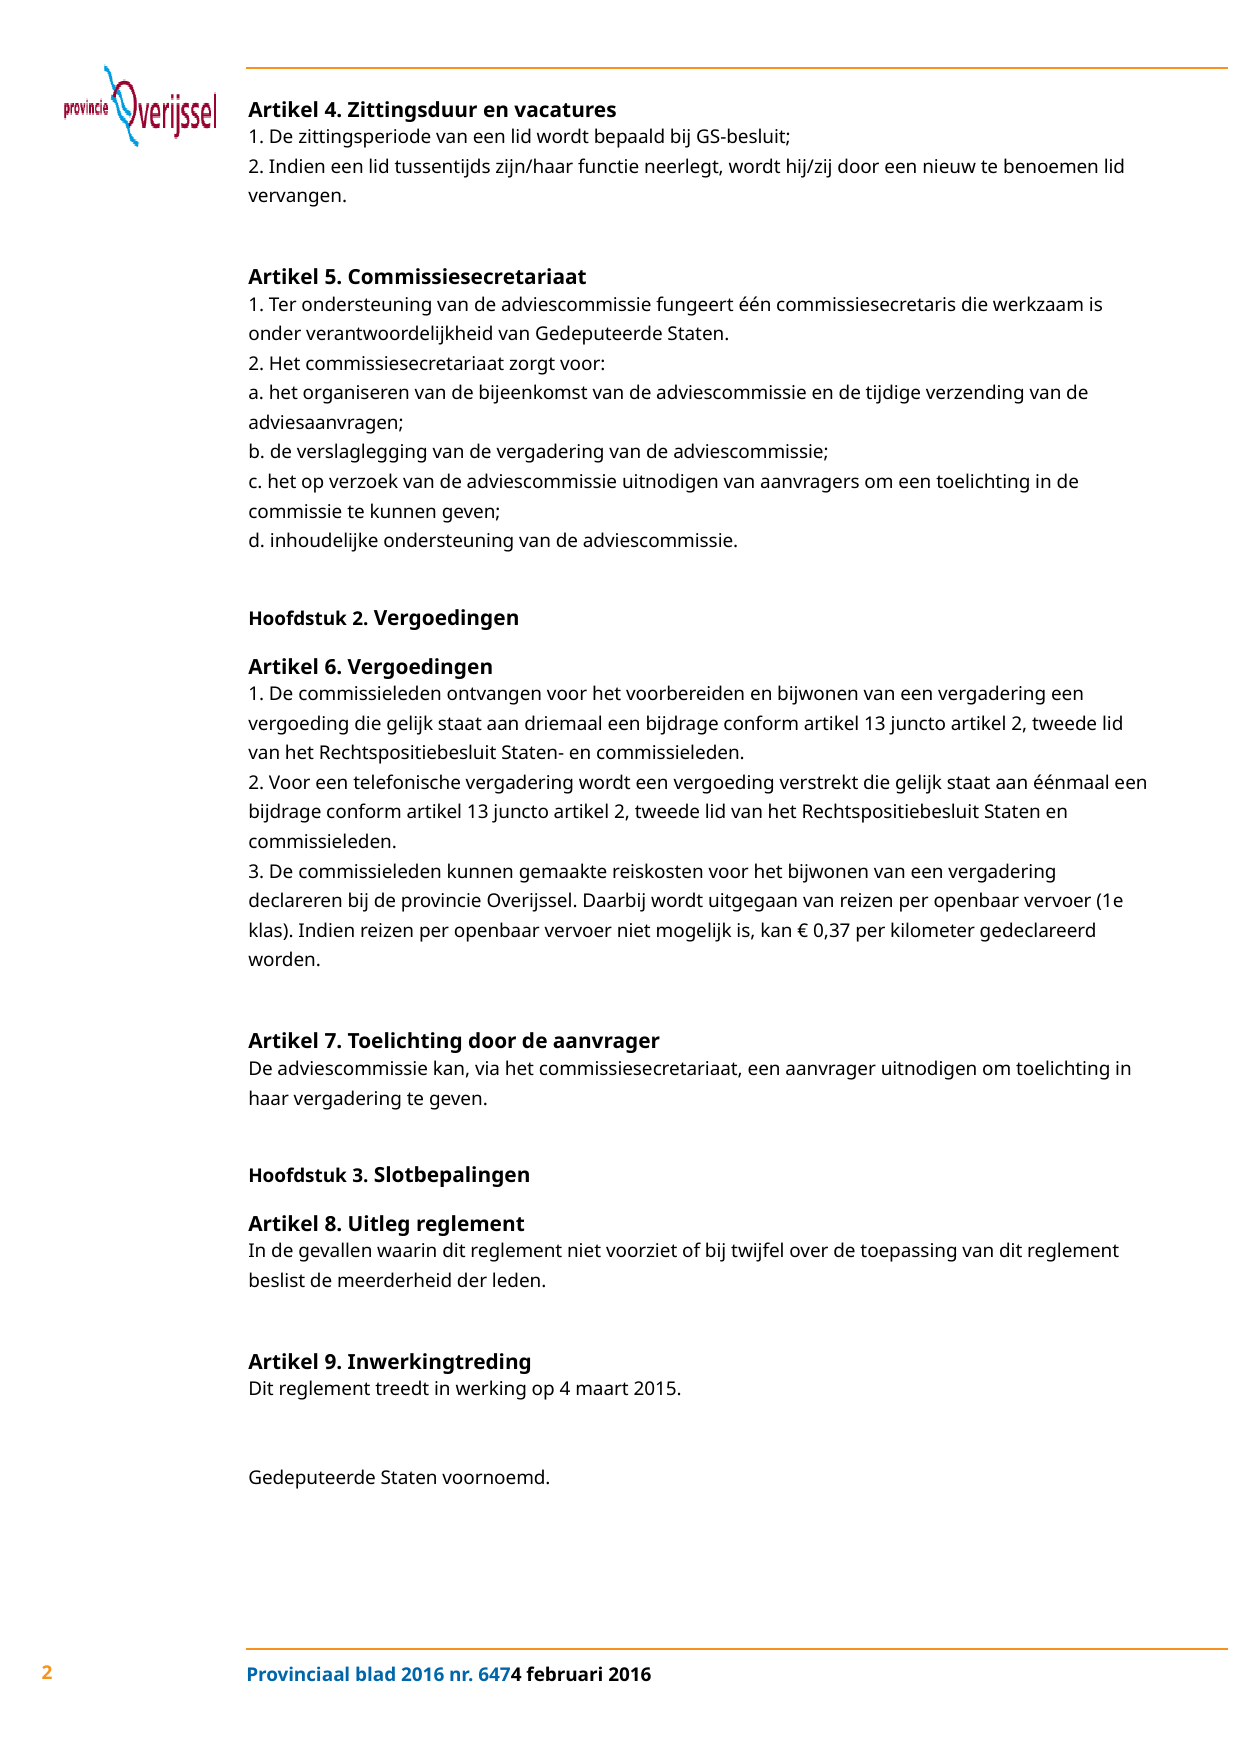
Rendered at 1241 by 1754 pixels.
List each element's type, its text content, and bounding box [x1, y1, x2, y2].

text In de gevallen waarin dit reglement niet voorziet of bij twijfel over de toepassing van dit reglement beslist de meerderheid der leden. [248, 1238, 1152, 1293]
text Gedeputeerde Staten voornoemd. [248, 1464, 1152, 1490]
picture [41, 47, 231, 172]
text Hoofdstuk 2. Vergoedingen [248, 603, 1152, 631]
text De adviescommissie kan, via het commissiesecretariaat, een aanvrager uitnodigen om toelichting in haar vergadering te geven. [248, 1055, 1152, 1110]
text a. het organiseren van de bijeenkomst van de adviescommissie en de tijdige verzending van de adviesaanvragen; [248, 379, 1152, 435]
text Artikel 8. Uitleg reglement [248, 1209, 1152, 1238]
text 2. Voor een telefonische vergadering wordt een vergoeding verstrekt die gelijk staat aan éénmaal een bijdrage conform artikel 13 juncto artikel 2, tweede lid van het Rechtspositiebesluit Staten en commissieleden. [248, 769, 1152, 854]
text Hoofdstuk 3. Slotbepalingen [248, 1160, 1152, 1188]
text 3. De commissieleden kunnen gemaakte reiskosten voor het bijwonen van een vergadering declareren bij de provincie Overijssel. Daarbij wordt uitgegaan van reizen per openbaar vervoer (1e klas). Indien reizen per openbaar vervoer niet mogelijk is, kan € 0,37 per kilometer gedeclareerd worden. [248, 858, 1152, 972]
text d. inhoudelijke ondersteuning van de adviescommissie. [248, 527, 1152, 553]
text Artikel 4. Zittingsduur en vacatures [248, 95, 1152, 123]
text c. het op verzoek van de adviescommissie uitnodigen van aanvragers om een toelichting in de commissie te kunnen geven; [248, 468, 1152, 524]
text Artikel 6. Vergoedingen [248, 652, 1152, 680]
text 2. Indien een lid tussentijds zijn/haar functie neerlegt, wordt hij/zij door een nieuw te benoemen lid vervangen. [248, 153, 1152, 208]
text Artikel 5. Commissiesecretariaat [248, 262, 1152, 291]
text 1. Ter ondersteuning van de adviescommissie fungeert één commissiesecretaris die werkzaam is onder verantwoordelijkheid van Gedeputeerde Staten. [248, 291, 1152, 346]
text 1. De commissieleden ontvangen voor het voorbereiden en bijwonen van een vergadering een vergoeding die gelijk staat aan driemaal een bijdrage conform artikel 13 juncto artikel 2, tweede lid van het Rechtspositiebesluit Staten- en commissieleden. [248, 680, 1152, 765]
text Artikel 7. Toelichting door de aanvrager [248, 1027, 1152, 1055]
text b. de verslaglegging van de vergadering van de adviescommissie; [248, 439, 1152, 464]
text 2. Het commissiesecretariaat zorgt voor: [248, 350, 1152, 376]
text Artikel 9. Inwerkingtreding [248, 1347, 1152, 1376]
text Dit reglement treedt in werking op 4 maart 2015. [248, 1376, 1152, 1401]
text 1. De zittingsperiode van een lid wordt bepaald bij GS-besluit; [248, 123, 1152, 149]
